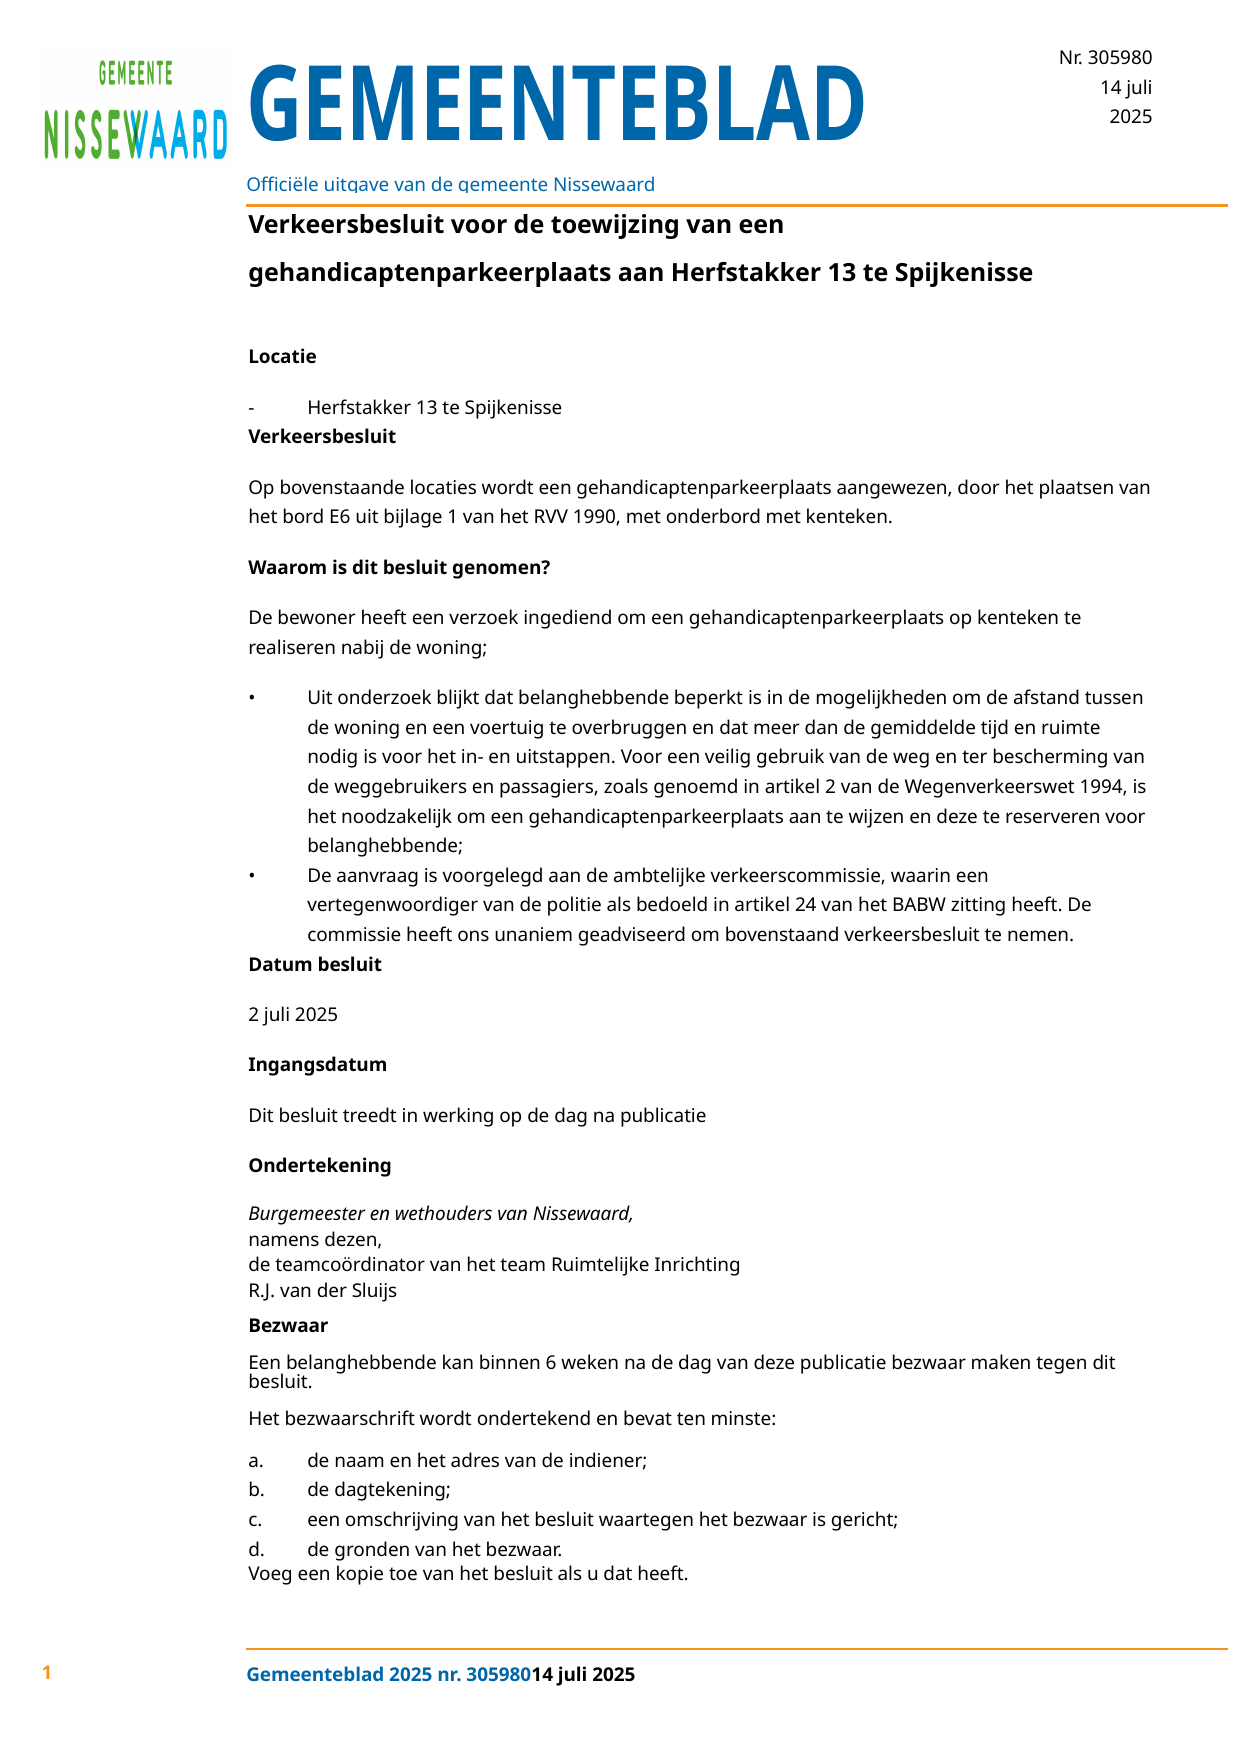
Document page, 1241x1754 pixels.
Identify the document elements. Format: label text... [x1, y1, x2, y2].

text de teamcoördinator van het team Ruimtelijke Inrichting [248, 1252, 1152, 1277]
text Waarom is dit besluit genomen? [248, 554, 1152, 580]
text Voeg een kopie toe van het besluit als u dat heeft. [248, 1565, 1152, 1584]
text Ingangsdatum [248, 1052, 1152, 1077]
list De aanvraag is voorgelegd aan de ambtelijke verkeerscommissie, waarin een vertegenwoordiger van de politie als bedoeld in artikel 24 van het BABW zitting heeft. De commissie heeft ons unaniem geadviseerd om bovenstaand verkeersbesluit te nemen. [248, 862, 1152, 947]
text R.J. van der Sluijs [248, 1277, 1152, 1303]
text namens dezen, [248, 1226, 1152, 1252]
text Verkeersbesluit voor de toewijzing van een gehandicaptenparkeerplaats aan Herfstakker 13 te Spijkenisse [248, 207, 1152, 288]
text Ondertekening [248, 1152, 1152, 1178]
text Bezwaar [248, 1317, 1152, 1336]
list de gronden van het bezwaar. [248, 1536, 1152, 1561]
list de dagtekening; [248, 1477, 1152, 1502]
text Dit besluit treedt in werking op de dag na publicatie [248, 1102, 1152, 1128]
text Verkeersbesluit [248, 424, 1152, 449]
list een omschrijving van het besluit waartegen het bezwaar is gericht; [248, 1506, 1152, 1532]
list de naam en het adres van de indiener; [248, 1447, 1152, 1473]
picture [41, 47, 231, 172]
text Op bovenstaande locaties wordt een gehandicaptenparkeerplaats aangewezen, door het plaatsen van het bord E6 uit bijlage 1 van het RVV 1990, met onderbord met kenteken. [248, 474, 1152, 529]
text Locatie [248, 344, 1152, 369]
text Burgemeester en wethouders van Nissewaard, [248, 1200, 1152, 1226]
text Het bezwaarschrift wordt ondertekend en bevat ten minste: [248, 1410, 1152, 1429]
list Herfstakker 13 te Spijkenisse [248, 394, 1152, 420]
list Uit onderzoek blijkt dat belanghebbende beperkt is in de mogelijkheden om de afstand tussen de woning en een voertuig te overbruggen en dat meer dan de gemiddelde tijd en ruimte nodig is voor het in- en uitstappen. Voor een veilig gebruik van de weg en ter bescherming van de weggebruikers en passagiers, zoals genoemd in artikel 2 van de Wegenverkeerswet 1994, is het noodzakelijk om een gehandicaptenparkeerplaats aan te wijzen en deze te reserveren voor belanghebbende; [248, 684, 1152, 858]
text Een belanghebbende kan binnen 6 weken na de dag van deze publicatie bezwaar maken tegen dit besluit. [248, 1354, 1152, 1392]
text Datum besluit [248, 951, 1152, 976]
text De bewoner heeft een verzoek ingediend om een gehandicaptenparkeerplaats op kenteken te realiseren nabij de woning; [248, 604, 1152, 660]
text 2 juli 2025 [248, 1001, 1152, 1027]
